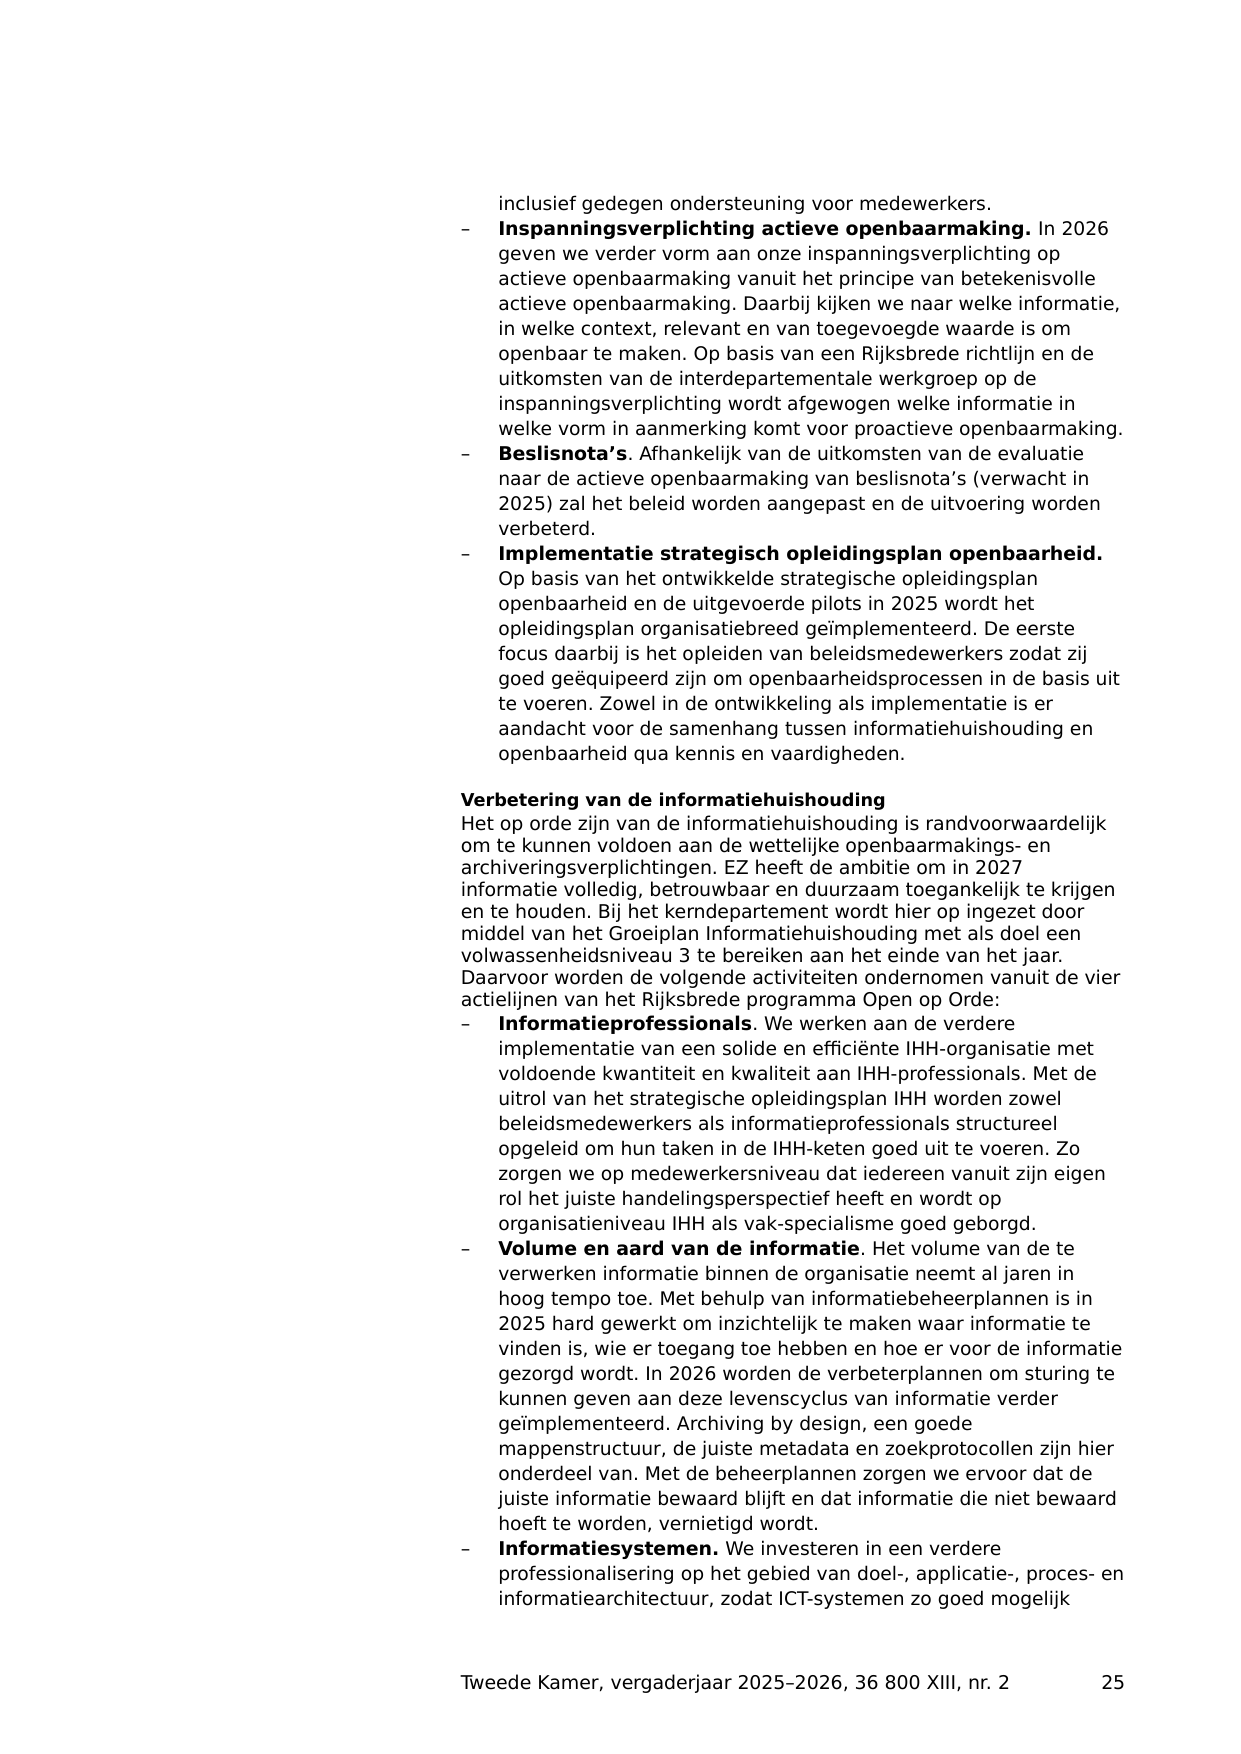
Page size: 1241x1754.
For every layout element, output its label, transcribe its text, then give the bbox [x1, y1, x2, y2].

text Verbetering van de informatiehuishouding [461, 788, 1125, 811]
list Implementatie strategisch opleidingsplan openbaarheid. Op basis van het ontwikkelde strategische opleidingsplan openbaarheid en de uitgevoerde pilots in 2025 wordt het opleidingsplan organisatiebreed geïmplementeerd. De eerste focus daarbij is het opleiden van beleidsmedewerkers zodat zij goed geëquipeerd zijn om openbaarheidsprocessen in de basis uit te voeren. Zowel in de ontwikkeling als implementatie is er aandacht voor de samenhang tussen informatiehuishouding en openbaarheid qua kennis en vaardigheden. [461, 541, 1125, 766]
list Inspanningsverplichting actieve openbaarmaking. In 2026 geven we verder vorm aan onze inspanningsverplichting op actieve openbaarmaking vanuit het principe van betekenisvolle actieve openbaarmaking. Daarbij kijken we naar welke informatie, in welke context, relevant en van toegevoegde waarde is om openbaar te maken. Op basis van een Rijksbrede richtlijn en de uitkomsten van de interdepartementale werkgroep op de inspanningsverplichting wordt afgewogen welke informatie in welke vorm in aanmerking komt voor proactieve openbaarmaking. [461, 216, 1125, 441]
list inclusief gedegen ondersteuning voor medewerkers. [461, 191, 1125, 216]
list Informatiesystemen. We investeren in een verdere professionalisering op het gebied van doel-, applicatie-, proces- en informatiearchitectuur, zodat ICT-systemen zo goed mogelijk [461, 1536, 1125, 1611]
list Informatieprofessionals. We werken aan de verdere implementatie van een solide en efficiënte IHH-organisatie met voldoende kwantiteit en kwaliteit aan IHH-professionals. Met de uitrol van het strategische opleidingsplan IHH worden zowel beleidsmedewerkers als informatieprofessionals structureel opgeleid om hun taken in de IHH-keten goed uit te voeren. Zo zorgen we op medewerkersniveau dat iedereen vanuit zijn eigen rol het juiste handelingsperspectief heeft en wordt op organisatieniveau IHH als vak-specialisme goed geborgd. [461, 1011, 1125, 1236]
list Beslisnota’s. Afhankelijk van de uitkomsten van de evaluatie naar de actieve openbaarmaking van beslisnota’s (verwacht in 2025) zal het beleid worden aangepast en de uitvoering worden verbeterd. [461, 441, 1125, 541]
text Het op orde zijn van de informatiehuishouding is randvoorwaardelijk om te kunnen voldoen aan de wettelijke openbaarmakings- en archiveringsverplichtingen. EZ heeft de ambitie om in 2027 informatie volledig, betrouwbaar en duurzaam toegankelijk te krijgen en te houden. Bij het kerndepartement wordt hier op ingezet door middel van het Groeiplan Informatiehuishouding met als doel een volwassenheidsniveau 3 te bereiken aan het einde van het jaar. Daarvoor worden de volgende activiteiten ondernomen vanuit de vier actielijnen van het Rijksbrede programma Open op Orde: [461, 813, 1125, 1011]
list Volume en aard van de informatie. Het volume van de te verwerken informatie binnen de organisatie neemt al jaren in hoog tempo toe. Met behulp van informatiebeheerplannen is in 2025 hard gewerkt om inzichtelijk te maken waar informatie te vinden is, wie er toegang toe hebben en hoe er voor de informatie gezorgd wordt. In 2026 worden de verbeterplannen om sturing te kunnen geven aan deze levenscyclus van informatie verder geïmplementeerd. Archiving by design, een goede mappenstructuur, de juiste metadata en zoekprotocollen zijn hier onderdeel van. Met de beheerplannen zorgen we ervoor dat de juiste informatie bewaard blijft en dat informatie die niet bewaard hoeft te worden, vernietigd wordt. [461, 1236, 1125, 1536]
